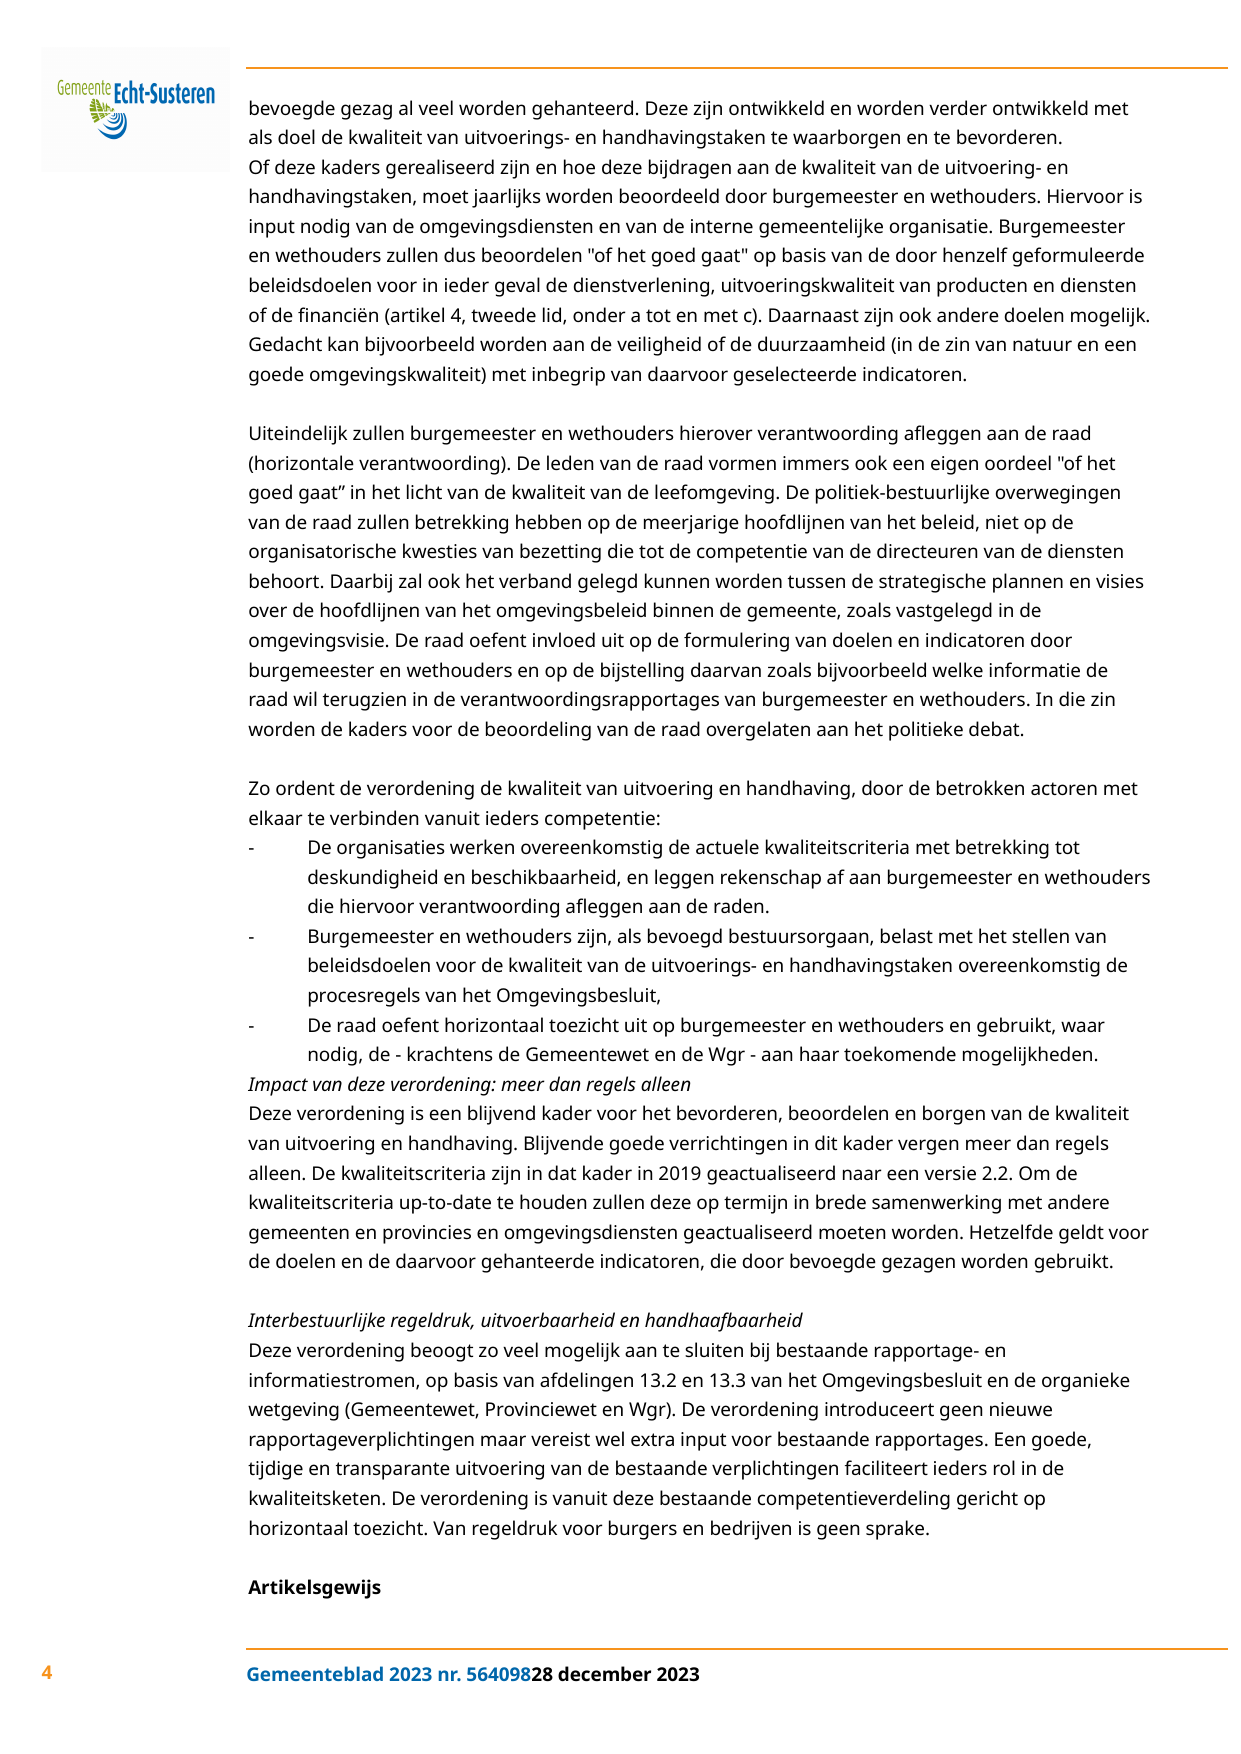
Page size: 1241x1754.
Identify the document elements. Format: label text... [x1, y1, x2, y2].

picture [41, 47, 231, 172]
text Deze verordening is een blijvend kader voor het bevorderen, beoordelen en borgen van de kwaliteit van uitvoering en handhaving. Blijvende goede verrichtingen in dit kader vergen meer dan regels alleen. De kwaliteitscriteria zijn in dat kader in 2019 geactualiseerd naar een versie 2.2. Om de kwaliteitscriteria up-to-date te houden zullen deze op termijn in brede samenwerking met andere gemeenten en provincies en omgevingsdiensten geactualiseerd moeten worden. Hetzelfde geldt voor de doelen en de daarvoor gehanteerde indicatoren, die door bevoegde gezagen worden gebruikt. [248, 1101, 1152, 1274]
text Deze verordening beoogt zo veel mogelijk aan te sluiten bij bestaande rapportage- en informatiestromen, op basis van afdelingen 13.2 en 13.3 van het Omgevingsbesluit en de organieke wetgeving (Gemeentewet, Provinciewet en Wgr). De verordening introduceert geen nieuwe rapportageverplichtingen maar vereist wel extra input voor bestaande rapportages. Een goede, tijdige en transparante uitvoering van de bestaande verplichtingen faciliteert ieders rol in de kwaliteitsketen. De verordening is vanuit deze bestaande competentieverdeling gericht op horizontaal toezicht. Van regeldruk voor burgers en bedrijven is geen sprake. [248, 1337, 1152, 1541]
text Uiteindelijk zullen burgemeester en wethouders hierover verantwoording afleggen aan de raad (horizontale verantwoording). De leden van de raad vormen immers ook een eigen oordeel "of het goed gaat” in het licht van de kwaliteit van de leefomgeving. De politiek-bestuurlijke overwegingen van de raad zullen betrekking hebben op de meerjarige hoofdlijnen van het beleid, niet op de organisatorische kwesties van bezetting die tot de competentie van de directeuren van de diensten behoort. Daarbij zal ook het verband gelegd kunnen worden tussen de strategische plannen en visies over de hoofdlijnen van het omgevingsbeleid binnen de gemeente, zoals vastgelegd in de omgevingsvisie. De raad oefent invloed uit op de formulering van doelen en indicatoren door burgemeester en wethouders en op de bijstelling daarvan zoals bijvoorbeeld welke informatie de raad wil terugzien in de verantwoordingsrapportages van burgemeester en wethouders. In die zin worden de kaders voor de beoordeling van de raad overgelaten aan het politieke debat. [248, 420, 1152, 742]
text bevoegde gezag al veel worden gehanteerd. Deze zijn ontwikkeld en worden verder ontwikkeld met als doel de kwaliteit van uitvoerings- en handhavingstaken te waarborgen en te bevorderen. [248, 95, 1152, 150]
text Zo ordent de verordening de kwaliteit van uitvoering en handhaving, door de betrokken actoren met elkaar te verbinden vanuit ieders competentie: [248, 775, 1152, 831]
text Of deze kaders gerealiseerd zijn en hoe deze bijdragen aan de kwaliteit van de uitvoering- en handhavingstaken, moet jaarlijks worden beoordeeld door burgemeester en wethouders. Hiervoor is input nodig van de omgevingsdiensten en van de interne gemeentelijke organisatie. Burgemeester en wethouders zullen dus beoordelen "of het goed gaat" op basis van de door henzelf geformuleerde beleidsdoelen voor in ieder geval de dienstverlening, uitvoeringskwaliteit van producten en diensten of de financiën (artikel 4, tweede lid, onder a tot en met c). Daarnaast zijn ook andere doelen mogelijk. Gedacht kan bijvoorbeeld worden aan de veiligheid of de duurzaamheid (in de zin van natuur en een goede omgevingskwaliteit) met inbegrip van daarvoor geselecteerde indicatoren. [248, 154, 1152, 387]
text Artikelsgewijs [248, 1574, 1152, 1600]
text Interbestuurlijke regeldruk, uitvoerbaarheid en handhaafbaarheid [248, 1308, 1152, 1333]
text Impact van deze verordening: meer dan regels alleen [248, 1071, 1152, 1097]
list De organisaties werken overeenkomstig de actuele kwaliteitscriteria met betrekking tot deskundigheid en beschikbaarheid, en leggen rekenschap af aan burgemeester en wethouders die hiervoor verantwoording afleggen aan de raden. [248, 834, 1152, 919]
list Burgemeester en wethouders zijn, als bevoegd bestuursorgaan, belast met het stellen van beleidsdoelen voor de kwaliteit van de uitvoerings- en handhavingstaken overeenkomstig de procesregels van het Omgevingsbesluit, [248, 923, 1152, 1008]
list De raad oefent horizontaal toezicht uit op burgemeester en wethouders en gebruikt, waar nodig, de - krachtens de Gemeentewet en de Wgr - aan haar toekomende mogelijkheden. [248, 1012, 1152, 1067]
